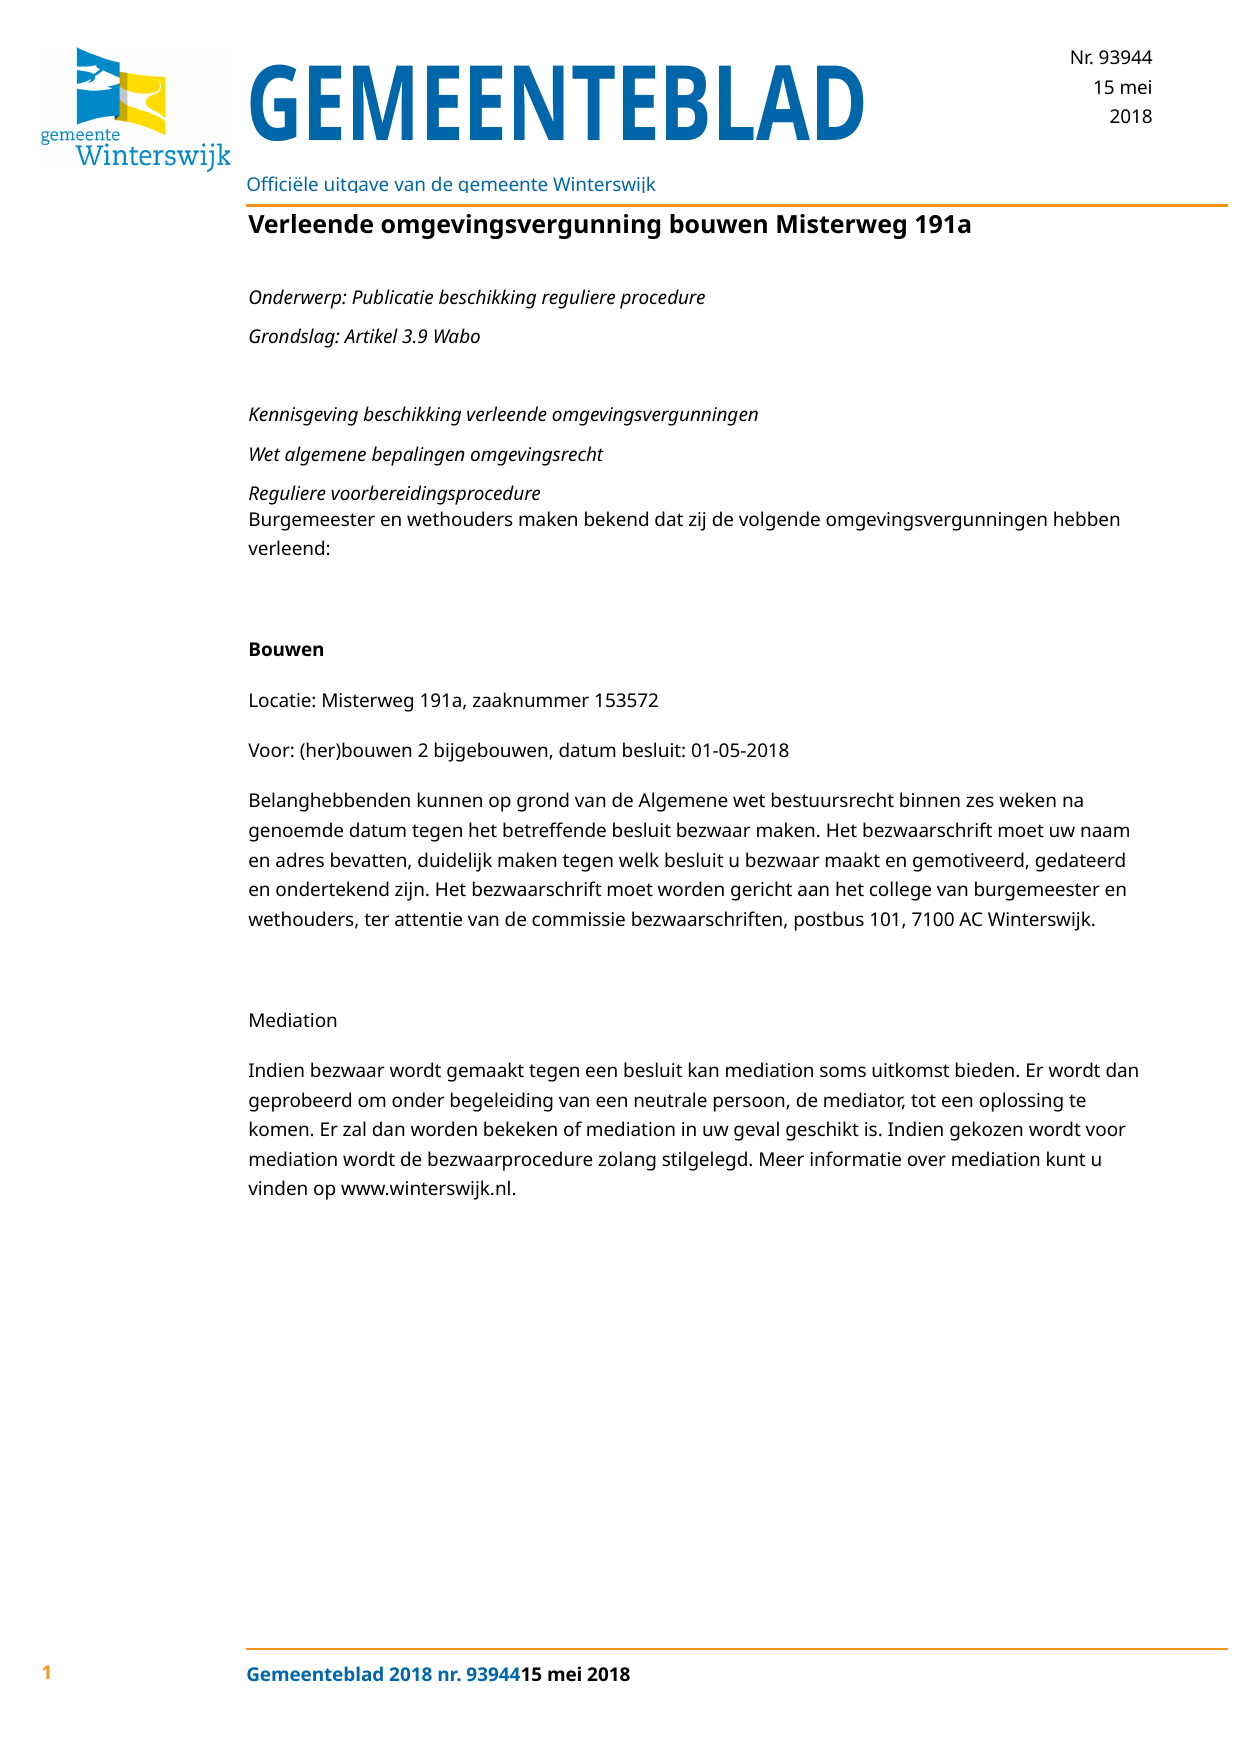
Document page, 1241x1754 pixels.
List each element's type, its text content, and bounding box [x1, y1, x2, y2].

text Wet algemene bepalingen omgevingsrecht [248, 441, 1152, 467]
picture [225, 153, 231, 162]
text Locatie: Misterweg 191a, zaaknummer 153572 [248, 687, 1152, 712]
text Mediation [248, 1007, 1152, 1032]
text Onderwerp: Publicatie beschikking reguliere procedure [248, 284, 1152, 309]
text Reguliere voorbereidingsprocedure [248, 480, 1152, 506]
text Voor: (her)bouwen 2 bijgebouwen, datum besluit: 01-05-2018 [248, 737, 1152, 763]
text Verleende omgevingsvergunning bouwen Misterweg 191a [248, 207, 1152, 241]
text Burgemeester en wethouders maken bekend dat zij de volgende omgevingsvergunningen hebben verleend: [248, 506, 1152, 561]
text Indien bezwaar wordt gemaakt tegen een besluit kan mediation soms uitkomst bieden. Er wordt dan geprobeerd om onder begeleiding van een neutrale persoon, de mediator, tot een oplossing te komen. Er zal dan worden bekeken of mediation in uw geval geschikt is. Indien gekozen wordt voor mediation wordt de bezwaarprocedure zolang stilgelegd. Meer informatie over mediation kunt u vinden op www.winterswijk.nl. [248, 1057, 1152, 1201]
text Grondslag: Artikel 3.9 Wabo [248, 323, 1152, 349]
text Belanghebbenden kunnen op grond van de Algemene wet bestuursrecht binnen zes weken na genoemde datum tegen het betreffende besluit bezwaar maken. Het bezwaarschrift moet uw naam en adres bevatten, duidelijk maken tegen welk besluit u bezwaar maakt en gemotiveerd, gedateerd en ondertekend zijn. Het bezwaarschrift moet worden gericht aan het college van burgemeester en wethouders, ter attentie van de commissie bezwaarschriften, postbus 101, 7100 AC Winterswijk. [248, 788, 1152, 932]
picture [41, 47, 231, 172]
text Kennisgeving beschikking verleende omgevingsvergunningen [248, 402, 1152, 427]
text Bouwen [248, 636, 1152, 662]
